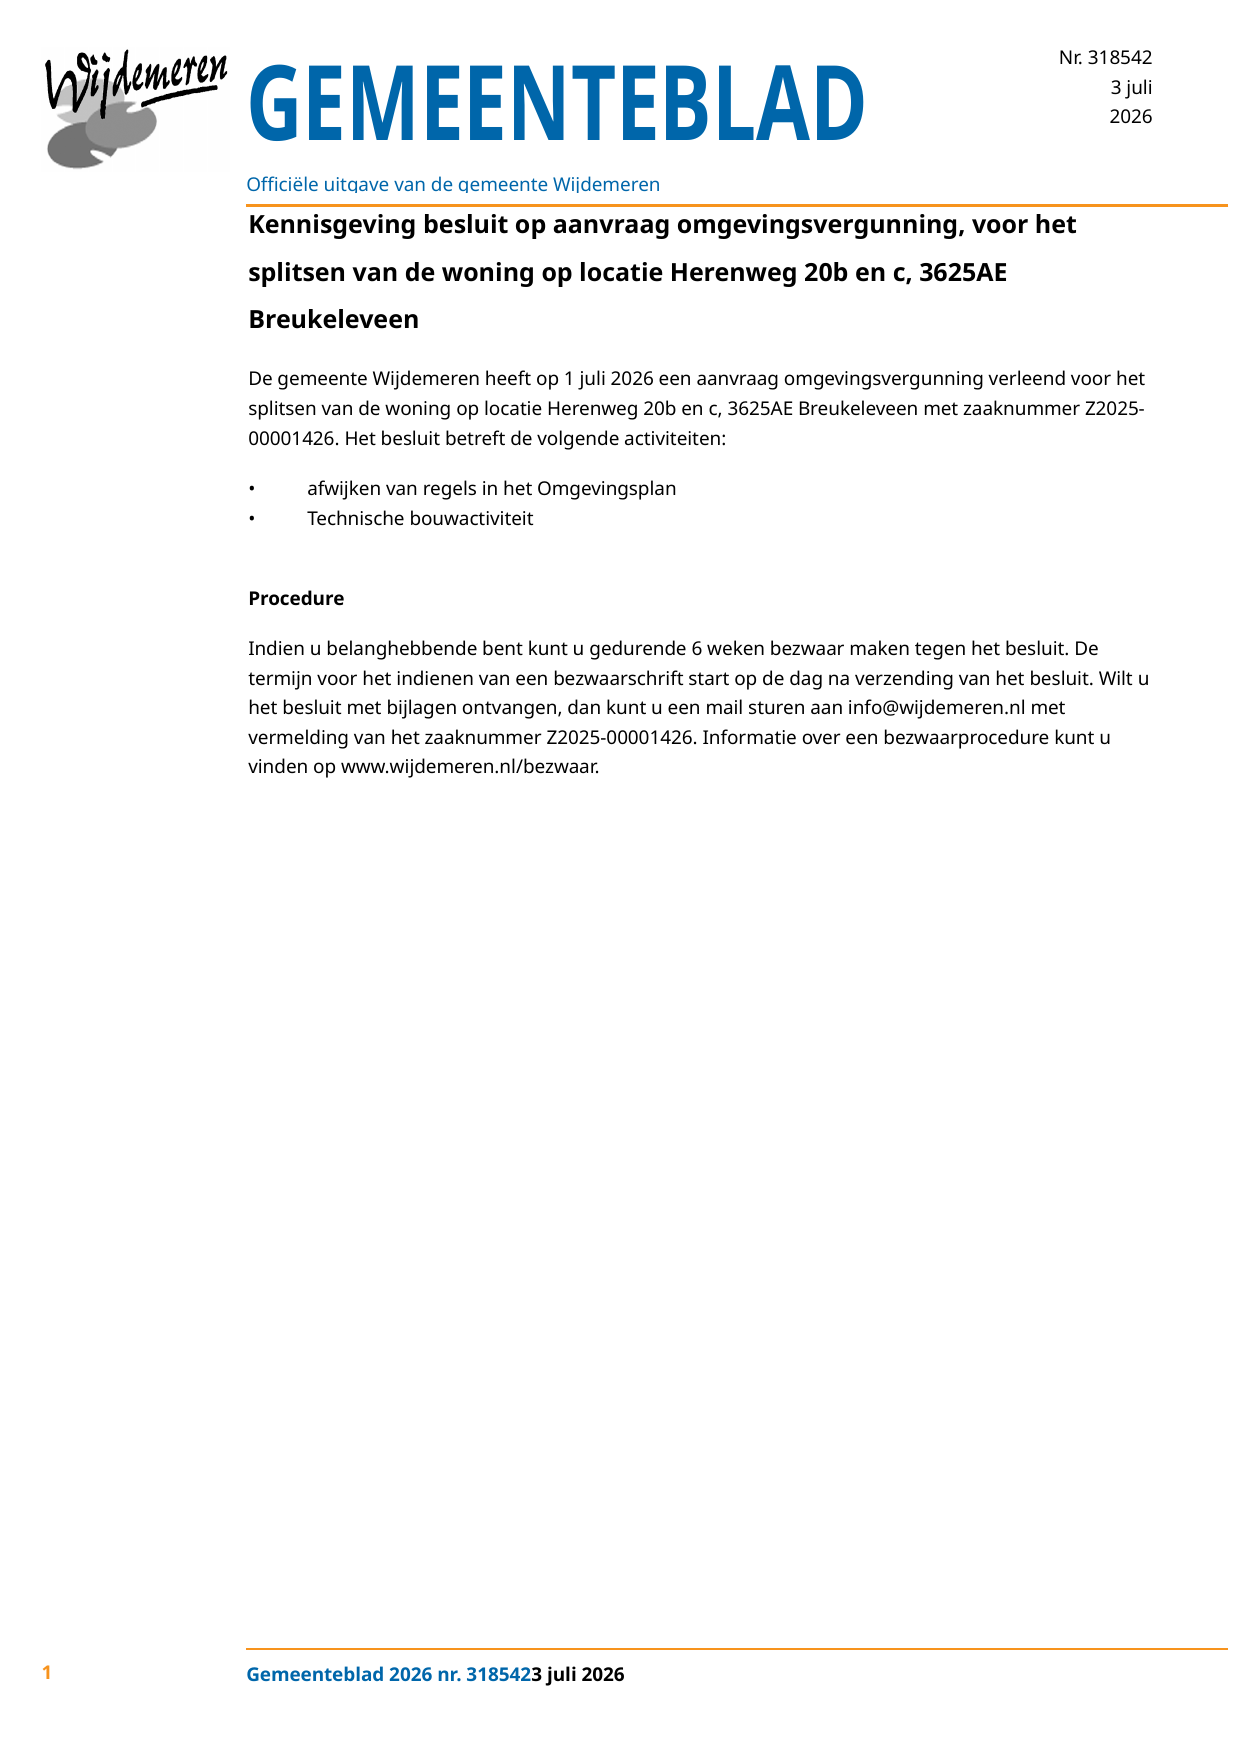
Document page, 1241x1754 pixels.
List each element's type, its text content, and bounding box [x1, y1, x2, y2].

picture [41, 47, 231, 172]
text De gemeente Wijdemeren heeft op 1 juli 2026 een aanvraag omgevingsvergunning verleend voor het splitsen van de woning op locatie Herenweg 20b en c, 3625AE Breukeleveen met zaaknummer Z2025-00001426. Het besluit betreft de volgende activiteiten: [248, 366, 1152, 450]
text Procedure [248, 585, 1152, 610]
list Technische bouwactiviteit [248, 505, 1152, 530]
text Kennisgeving besluit op aanvraag omgevingsvergunning, voor het splitsen van de woning op locatie Herenweg 20b en c, 3625AE Breukeleveen [248, 207, 1152, 336]
list afwijken van regels in het Omgevingsplan [248, 475, 1152, 501]
text Indien u belanghebbende bent kunt u gedurende 6 weken bezwaar maken tegen het besluit. De termijn voor het indienen van een bezwaarschrift start op de dag na verzending van het besluit. Wilt u het besluit met bijlagen ontvangen, dan kunt u een mail sturen aan info@wijdemeren.nl met vermelding van het zaaknummer Z2025-00001426. Informatie over een bezwaarprocedure kunt u vinden op www.wijdemeren.nl/bezwaar. [248, 635, 1152, 779]
